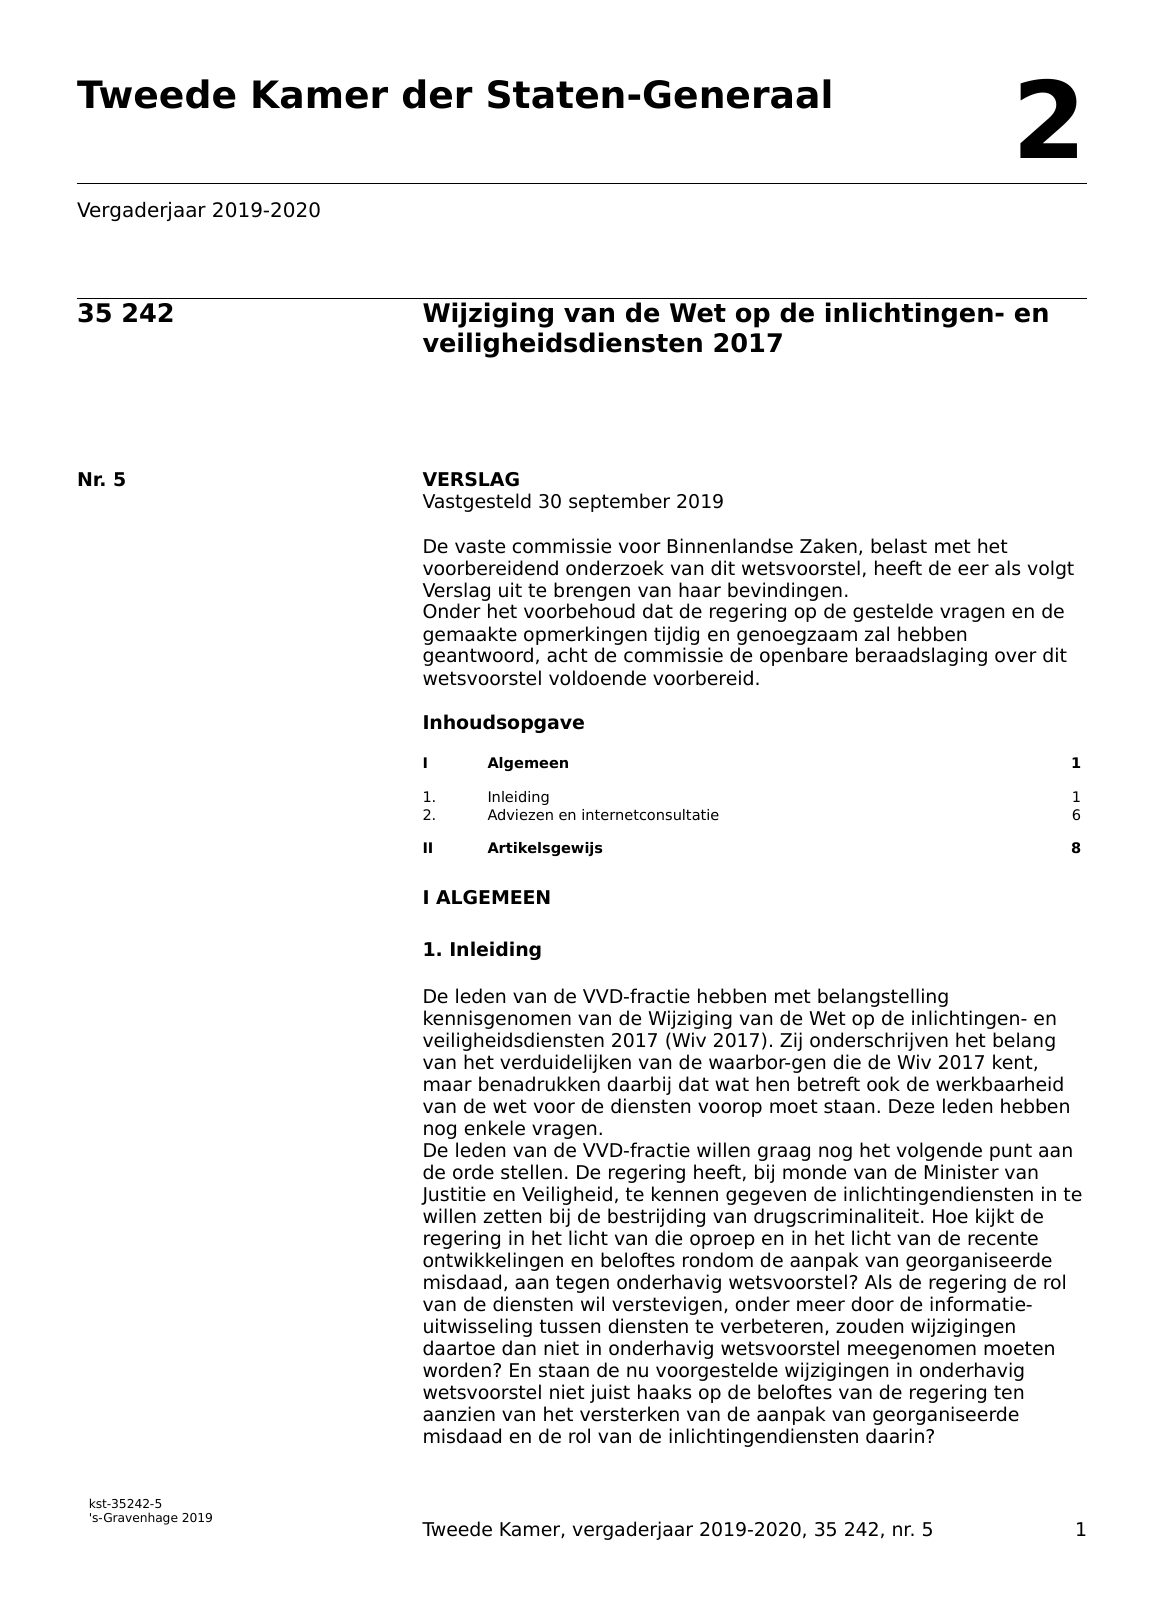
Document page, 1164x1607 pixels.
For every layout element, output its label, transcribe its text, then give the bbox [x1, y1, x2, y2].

subtitle 35 242 Wijziging van de Wet op de inlichtingen- en veiligheidsdiensten 2017 [77, 299, 1087, 358]
text De leden van de VVD-fractie willen graag nog het volgende punt aan de orde stellen. De regering heeft, bij monde van de Minister van Justitie en Veiligheid, te kennen gegeven de inlichtingendiensten in te willen zetten bij de bestrijding van drugscriminaliteit. Hoe kijkt de regering in het licht van die oproep en in het licht van de recente ontwikkelingen en beloftes rondom de aanpak van georganiseerde misdaad, aan tegen onderhavig wetsvoorstel? Als de regering de rol van de diensten wil verstevigen, onder meer door de informatie-uitwisseling tussen diensten te verbeteren, zouden wijzigingen daartoe dan niet in onderhavig wetsvoorstel meegenomen moeten worden? En staan de nu voorgestelde wijzigingen in onderhavig wetsvoorstel niet juist haaks op de beloftes van de regering ten aanzien van het versterken van de aanpak van georganiseerde misdaad en de rol van de inlichtingendiensten daarin? [422, 1140, 1087, 1448]
table_cell 2. [422, 806, 481, 823]
table_cell Inleiding [481, 789, 1013, 806]
text De vaste commissie voor Binnenlandse Zaken, belast met het voorbereidend onderzoek van dit wetsvoorstel, heeft de eer als volgt Verslag uit te brengen van haar bevindingen. [422, 536, 1087, 601]
table_cell [422, 823, 481, 840]
text De leden van de VVD-fractie hebben met belangstelling kennisgenomen van de Wijziging van de Wet op de inlichtingen- en veiligheidsdiensten 2017 (Wiv 2017). Zij onderschrijven het belang van het verduidelijken van de waarbor-gen die de Wiv 2017 kent, maar benadrukken daarbij dat wat hen betreft ook de werkbaarheid van de wet voor de diensten voorop moet staan. Deze leden hebben nog enkele vragen. [422, 986, 1087, 1140]
table_header I [422, 755, 481, 772]
table_header 2 [886, 59, 1087, 183]
table_cell [481, 773, 1013, 789]
text Onder het voorbehoud dat de regering op de gestelde vragen en de gemaakte opmerkingen tijdig en genoegzaam zal hebben geantwoord, acht de commissie de openbare beraadslaging over dit wetsvoorstel voldoende voorbereid. [422, 601, 1087, 689]
table_cell [481, 823, 1013, 840]
table_header Tweede Kamer der Staten-Generaal [77, 59, 886, 183]
table_cell [1013, 773, 1087, 789]
table_cell 6 [1013, 806, 1087, 823]
table_cell Artikelsgewijs [481, 840, 1013, 857]
subtitle Inhoudsopgave [422, 712, 1087, 733]
subtitle Nr. 5 VERSLAG [77, 469, 1087, 491]
table_cell 1 [1013, 789, 1087, 806]
text 's-Gravenhage 2019 [88, 1511, 323, 1525]
subtitle 1. Inleiding [422, 939, 1087, 961]
text kst-35242-5 [88, 1497, 323, 1511]
table_cell [1013, 823, 1087, 840]
table_cell 8 [1013, 840, 1087, 857]
text Vastgesteld 30 september 2019 [422, 491, 1087, 513]
table_cell Adviezen en internetconsultatie [481, 806, 1013, 823]
table_cell II [422, 840, 481, 857]
table_cell Vergaderjaar 2019-2020 [77, 184, 1087, 298]
table_header 1 [1013, 755, 1087, 772]
table_cell [422, 773, 481, 789]
table_cell 1. [422, 789, 481, 806]
subtitle I ALGEMEEN [422, 887, 1087, 909]
table_header Algemeen [481, 755, 1013, 772]
